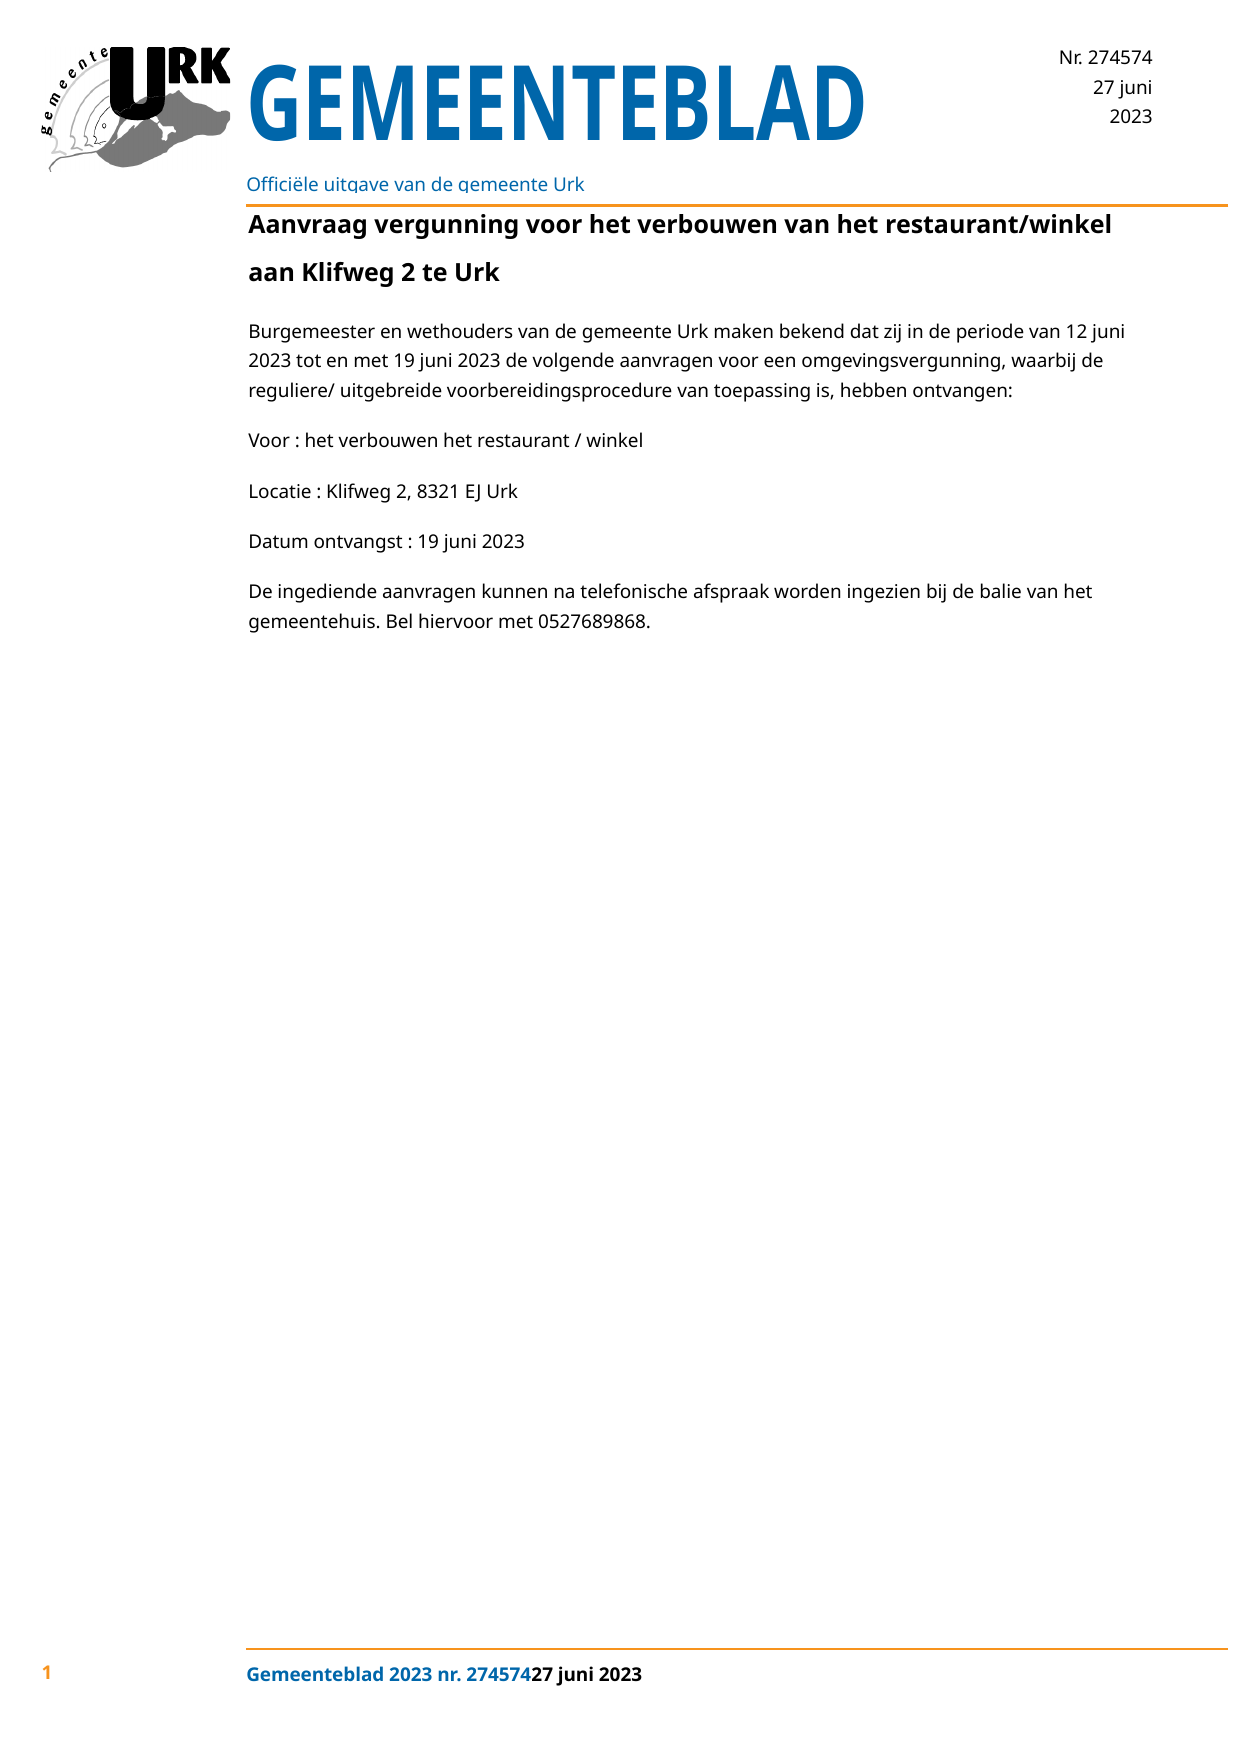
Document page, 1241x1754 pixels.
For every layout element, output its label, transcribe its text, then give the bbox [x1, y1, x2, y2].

text Datum ontvangst : 19 juni 2023 [248, 528, 1152, 554]
text Locatie : Klifweg 2, 8321 EJ Urk [248, 478, 1152, 504]
picture [41, 47, 231, 172]
text Aanvraag vergunning voor het verbouwen van het restaurant/winkel aan Klifweg 2 te Urk [248, 207, 1152, 288]
text Burgemeester en wethouders van de gemeente Urk maken bekend dat zij in de periode van 12 juni 2023 tot en met 19 juni 2023 de volgende aanvragen voor een omgevingsvergunning, waarbij de reguliere/ uitgebreide voorbereidingsprocedure van toepassing is, hebben ontvangen: [248, 318, 1152, 403]
text De ingediende aanvragen kunnen na telefonische afspraak worden ingezien bij de balie van het gemeentehuis. Bel hiervoor met 0527689868. [248, 579, 1152, 634]
text Voor : het verbouwen het restaurant / winkel [248, 427, 1152, 453]
